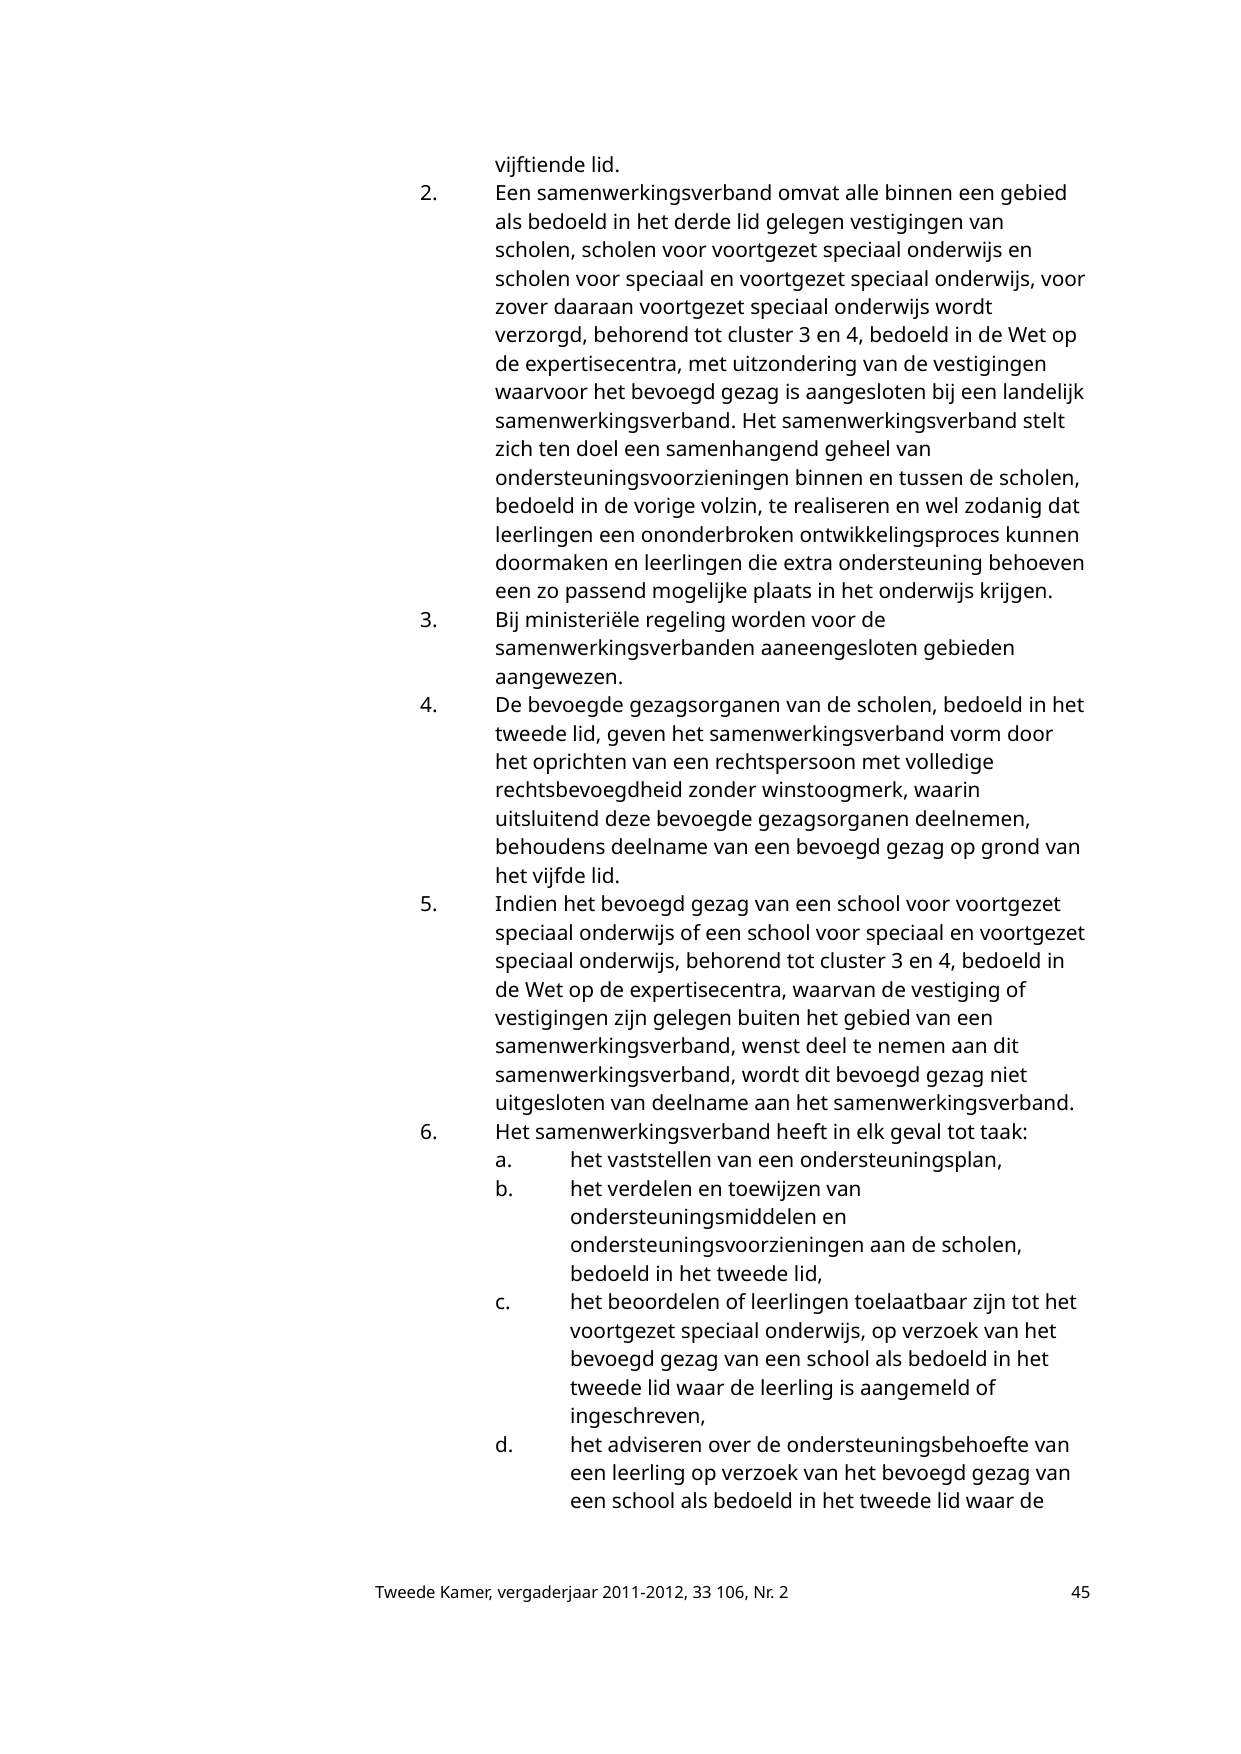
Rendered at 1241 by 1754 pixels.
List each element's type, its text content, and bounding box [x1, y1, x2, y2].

list Bij ministeriële regeling worden voor de samenwerkingsverbanden aaneengesloten gebieden aangewezen. [420, 605, 1090, 690]
list het beoordelen of leerlingen toelaatbaar zijn tot het voortgezet speciaal onderwijs, op verzoek van het bevoegd gezag van een school als bedoeld in het tweede lid waar de leerling is aangemeld of ingeschreven, [495, 1287, 1090, 1430]
list Het samenwerkingsverband heeft in elk geval tot taak: [420, 1117, 1090, 1145]
list Een samenwerkingsverband omvat alle binnen een gebied als bedoeld in het derde lid gelegen vestigingen van scholen, scholen voor voortgezet speciaal onderwijs en scholen voor speciaal en voortgezet speciaal onderwijs, voor zover daaraan voortgezet speciaal onderwijs wordt verzorgd, behorend tot cluster 3 en 4, bedoeld in de Wet op de expertisecentra, met uitzondering van de vestigingen waarvoor het bevoegd gezag is aangesloten bij een landelijk samenwerkingsverband. Het samenwerkingsverband stelt zich ten doel een samenhangend geheel van ondersteuningsvoorzieningen binnen en tussen de scholen, bedoeld in de vorige volzin, te realiseren en wel zodanig dat leerlingen een ononderbroken ontwikkelingsproces kunnen doormaken en leerlingen die extra ondersteuning behoeven een zo passend mogelijke plaats in het onderwijs krijgen. [420, 178, 1090, 605]
list het adviseren over de ondersteuningsbehoefte van een leerling op verzoek van het bevoegd gezag van een school als bedoeld in het tweede lid waar de [495, 1430, 1090, 1515]
list het verdelen en toewijzen van ondersteuningsmiddelen en ondersteuningsvoorzieningen aan de scholen, bedoeld in het tweede lid, [495, 1174, 1090, 1287]
list De bevoegde gezagsorganen van de scholen, bedoeld in het tweede lid, geven het samenwerkingsverband vorm door het oprichten van een rechtspersoon met volledige rechtsbevoegdheid zonder winstoogmerk, waarin uitsluitend deze bevoegde gezagsorganen deelnemen, behoudens deelname van een bevoegd gezag op grond van het vijfde lid. [420, 690, 1090, 889]
list het vaststellen van een ondersteuningsplan, [495, 1145, 1090, 1174]
list vijftiende lid. [420, 150, 1090, 178]
list Indien het bevoegd gezag van een school voor voortgezet speciaal onderwijs of een school voor speciaal en voortgezet speciaal onderwijs, behorend tot cluster 3 en 4, bedoeld in de Wet op de expertisecentra, waarvan de vestiging of vestigingen zijn gelegen buiten het gebied van een samenwerkingsverband, wenst deel te nemen aan dit samenwerkingsverband, wordt dit bevoegd gezag niet uitgesloten van deelname aan het samenwerkingsverband. [420, 889, 1090, 1117]
